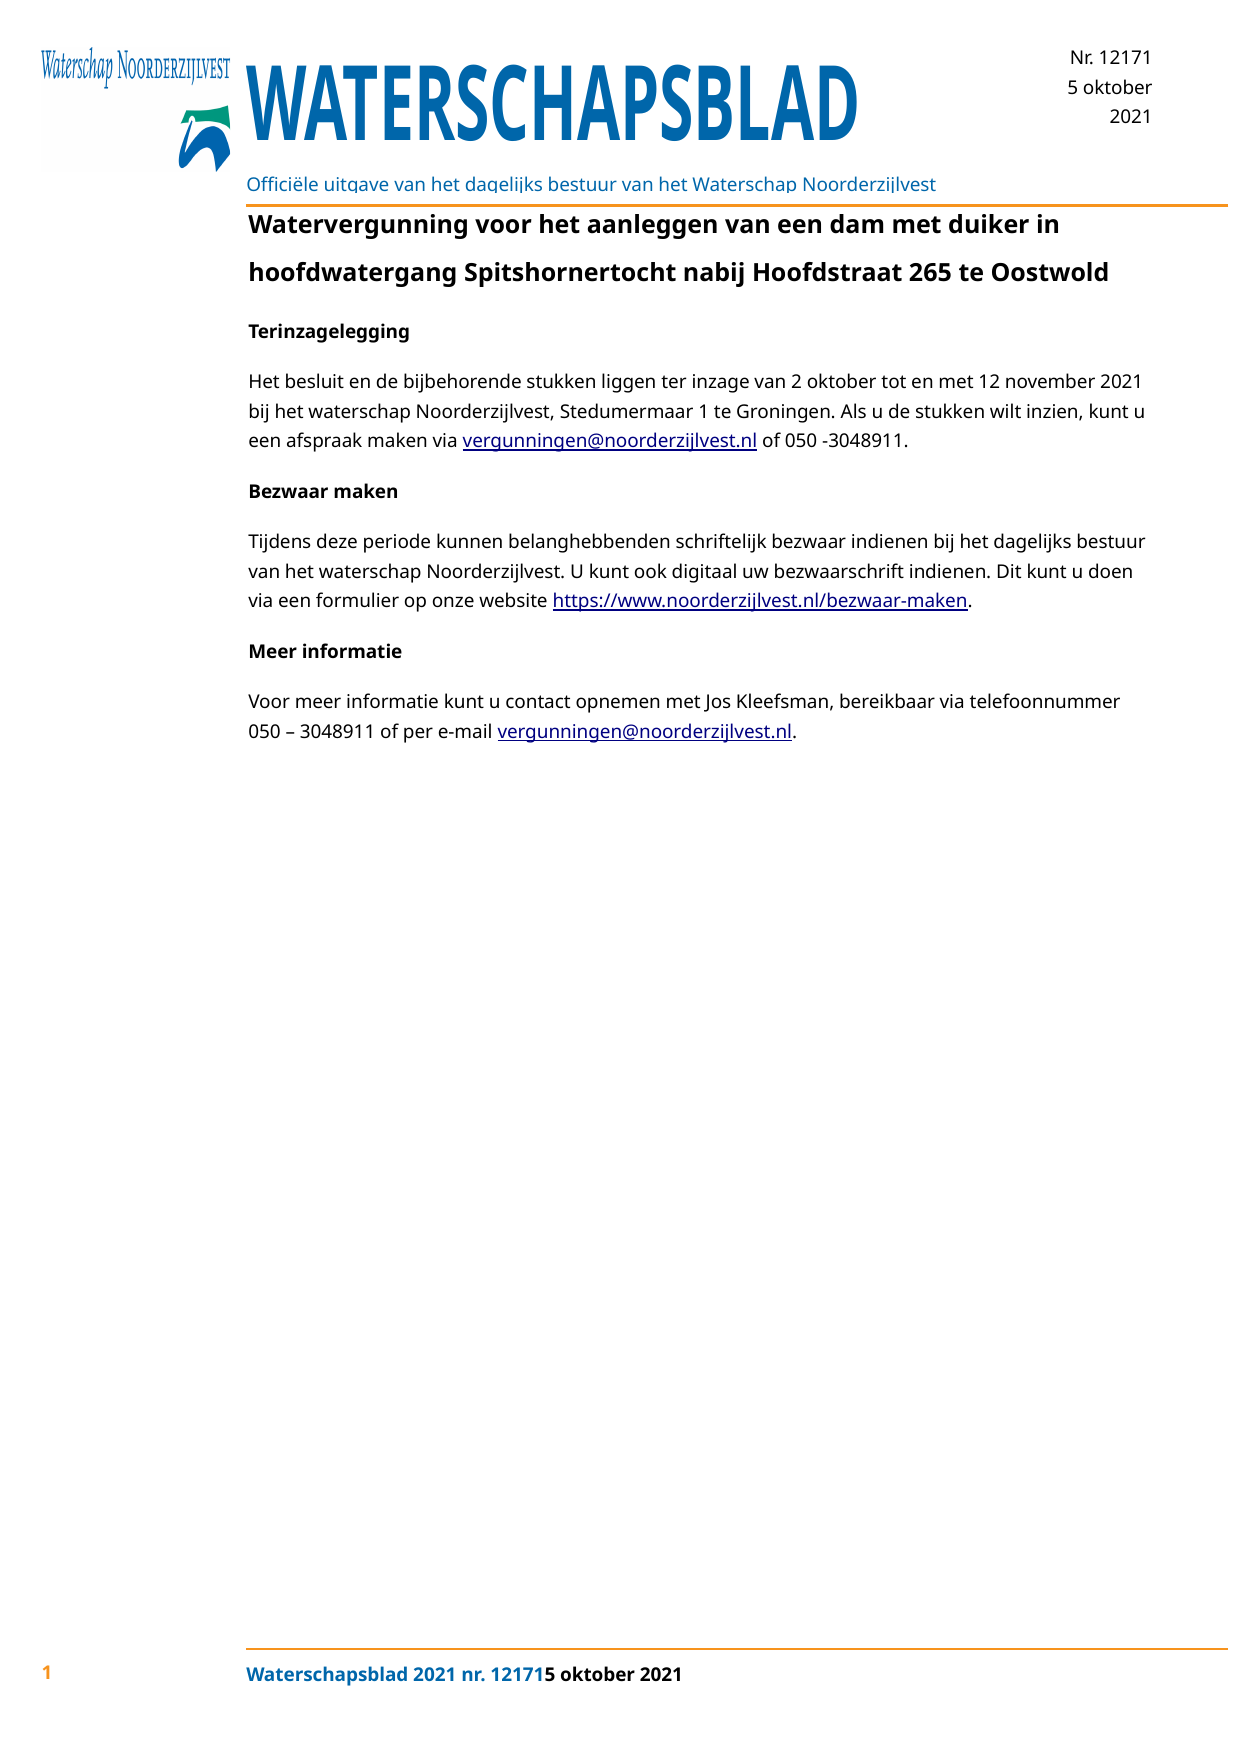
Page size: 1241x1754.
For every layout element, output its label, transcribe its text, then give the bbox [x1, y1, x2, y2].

text Terinzagelegging [248, 318, 1152, 344]
text Het besluit en de bijbehorende stukken liggen ter inzage van 2 oktober tot en met 12 november 2021 bij het waterschap Noorderzijlvest, Stedumermaar 1 te Groningen. Als u de stukken wilt inzien, kunt u een afspraak maken via vergunningen@noorderzijlvest.nl of 050 -3048911. [248, 368, 1152, 453]
text Bezwaar maken [248, 478, 1152, 504]
text Meer informatie [248, 638, 1152, 664]
picture [41, 47, 231, 172]
text Tijdens deze periode kunnen belanghebbenden schriftelijk bezwaar indienen bij het dagelijks bestuur van het waterschap Noorderzijlvest. U kunt ook digitaal uw bezwaarschrift indienen. Dit kunt u doen via een formulier op onze website https://www.noorderzijlvest.nl/bezwaar-maken. [248, 528, 1152, 613]
text Watervergunning voor het aanleggen van een dam met duiker in hoofdwatergang Spitshornertocht nabij Hoofdstraat 265 te Oostwold [248, 207, 1152, 288]
text Voor meer informatie kunt u contact opnemen met Jos Kleefsman, bereikbaar via telefoonnummer 050 – 3048911 of per e-mail vergunningen@noorderzijlvest.nl. [248, 688, 1152, 744]
